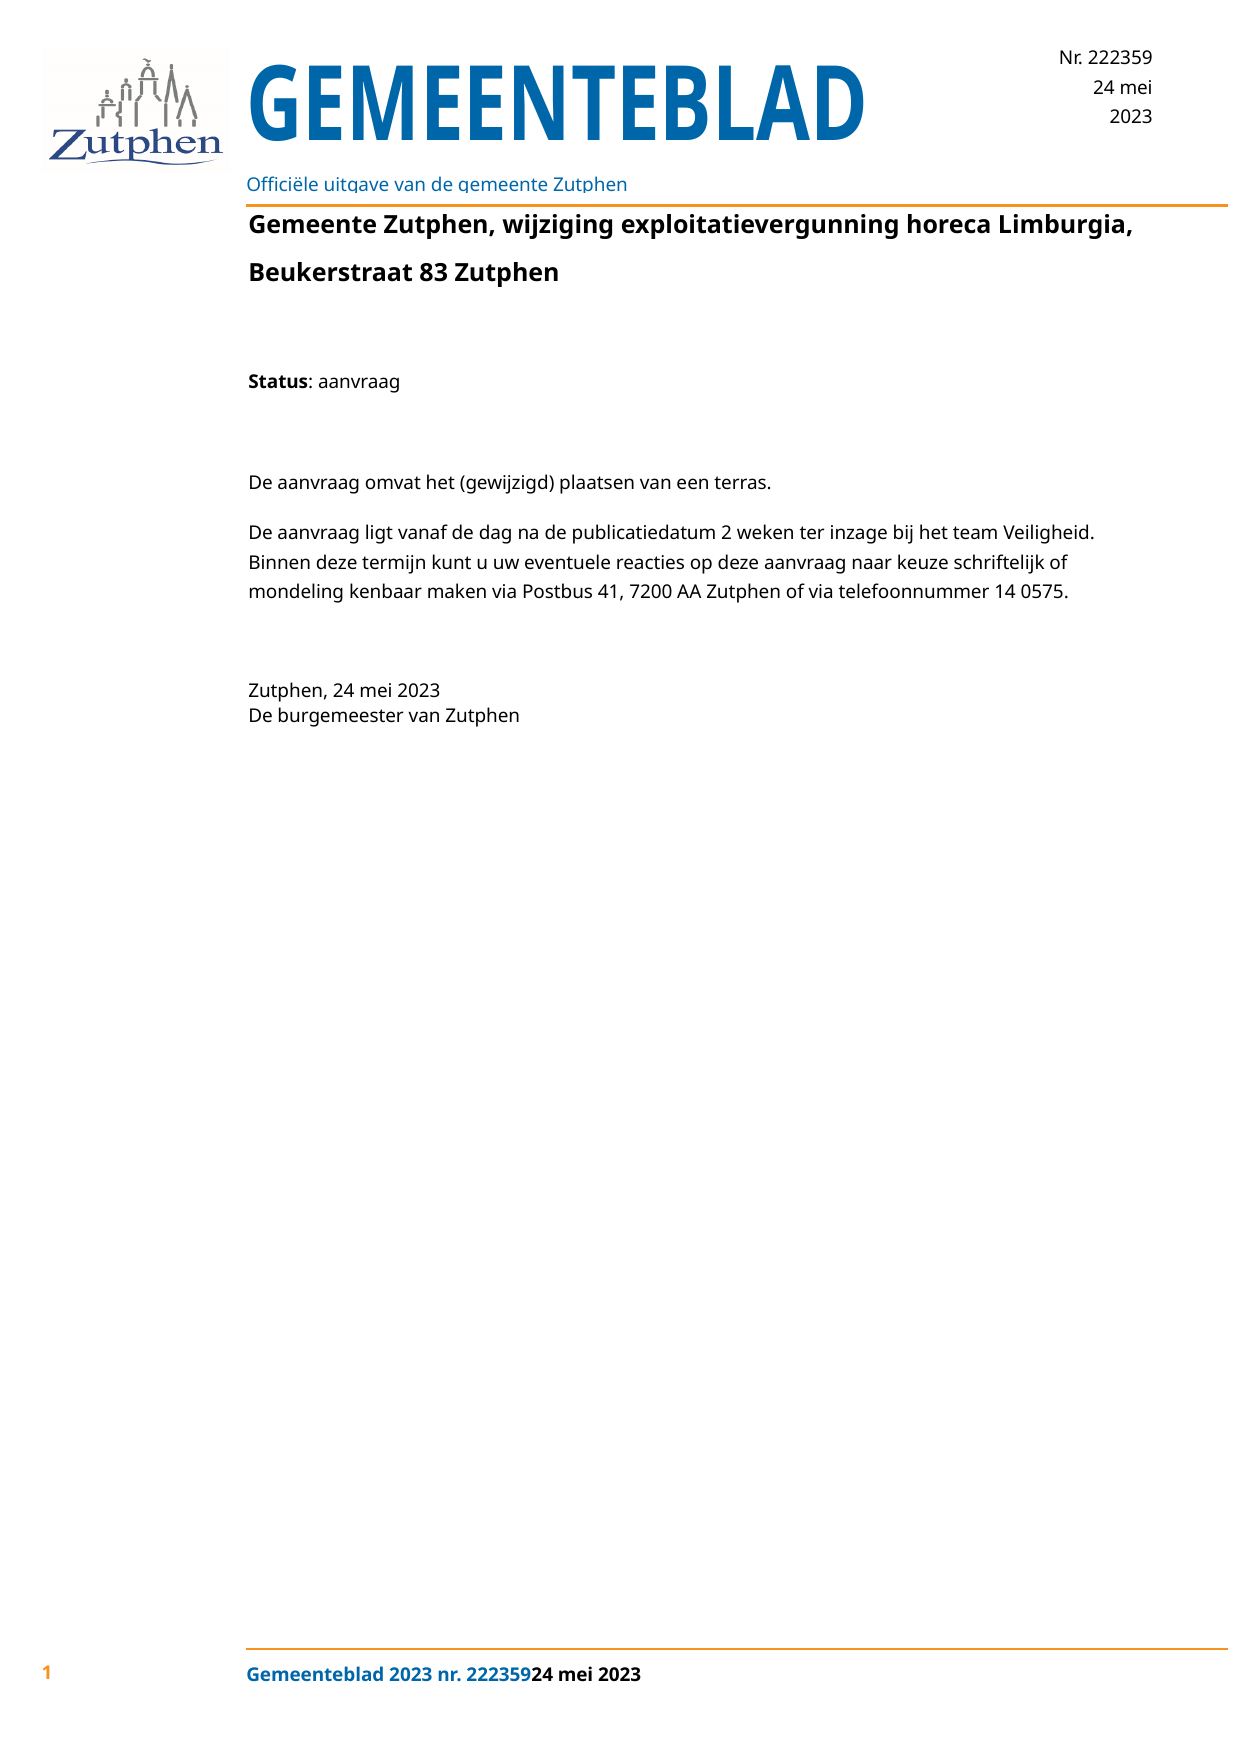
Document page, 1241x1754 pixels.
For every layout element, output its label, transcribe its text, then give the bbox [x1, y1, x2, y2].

text Status: aanvraag [248, 368, 1152, 394]
picture [41, 47, 231, 172]
text De burgemeester van Zutphen [248, 703, 1152, 728]
text Gemeente Zutphen, wijziging exploitatievergunning horeca Limburgia, Beukerstraat 83 Zutphen [248, 207, 1152, 288]
text Zutphen, 24 mei 2023 [248, 677, 1152, 703]
text De aanvraag omvat het (gewijzigd) plaatsen van een terras. [248, 469, 1152, 495]
text De aanvraag ligt vanaf de dag na de publicatiedatum 2 weken ter inzage bij het team Veiligheid. Binnen deze termijn kunt u uw eventuele reacties op deze aanvraag naar keuze schriftelijk of mondeling kenbaar maken via Postbus 41, 7200 AA Zutphen of via telefoonnummer 14 0575. [248, 519, 1152, 604]
